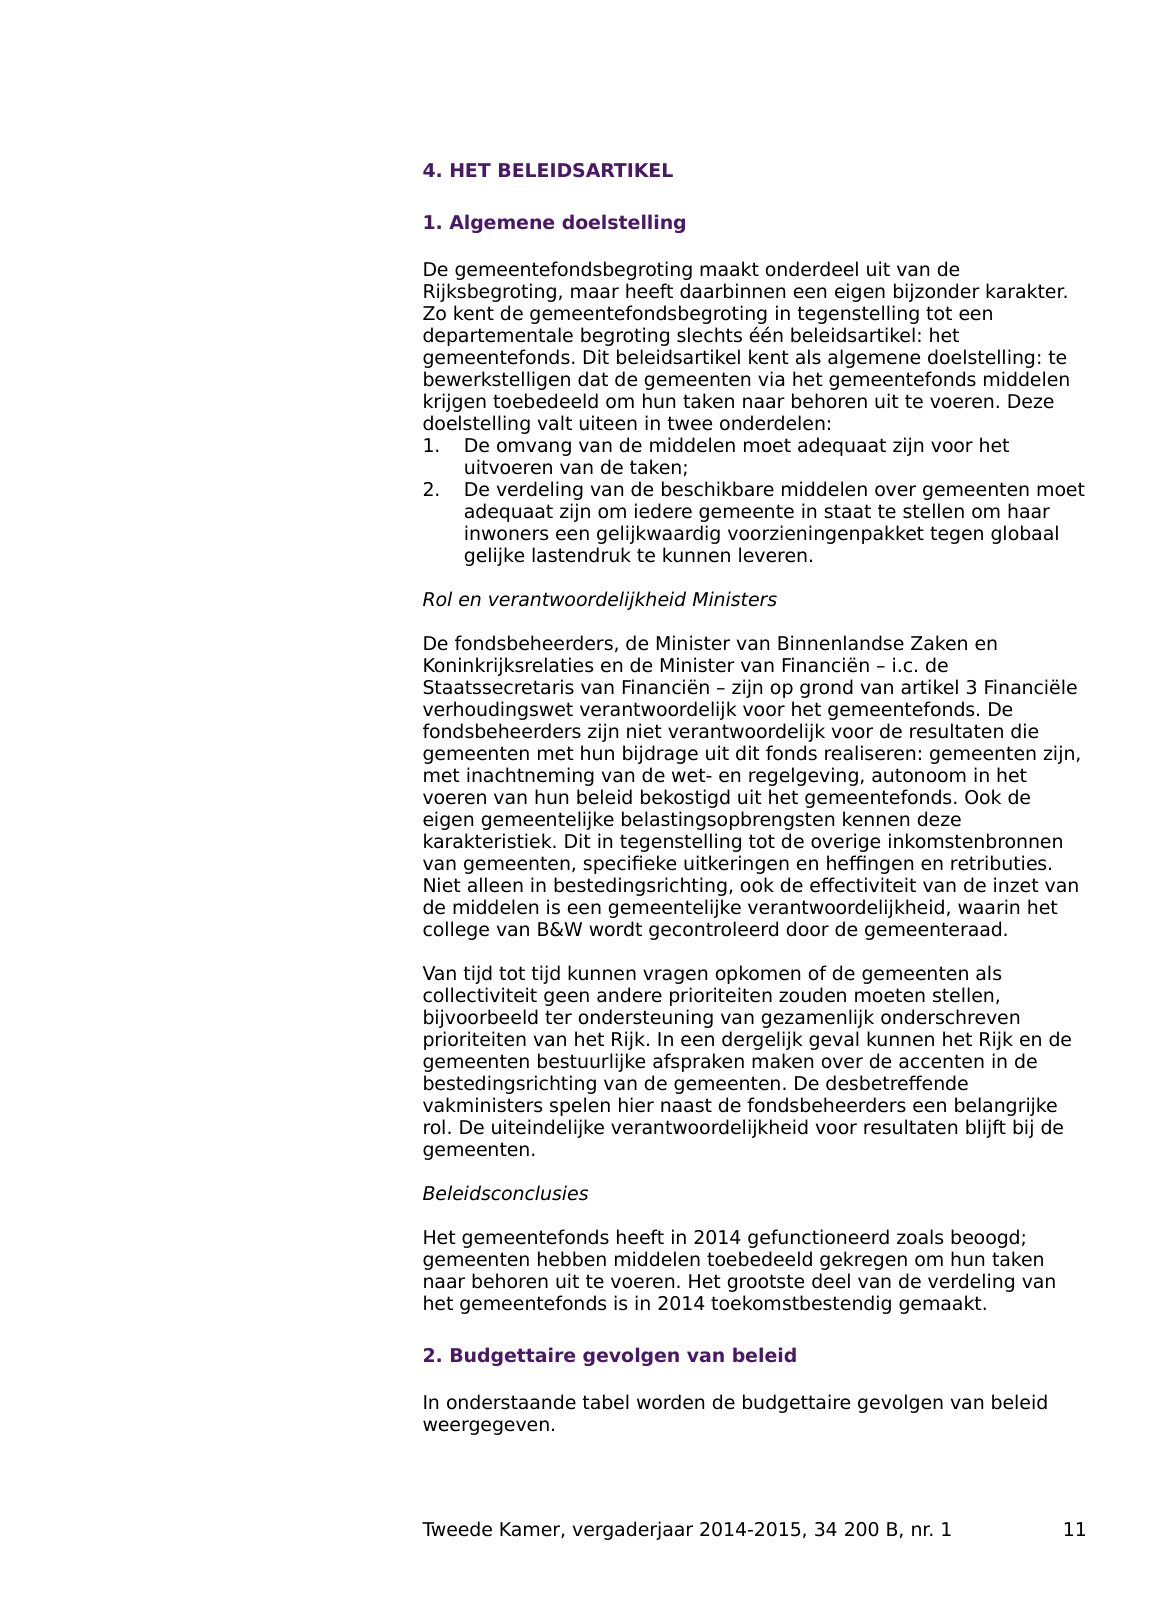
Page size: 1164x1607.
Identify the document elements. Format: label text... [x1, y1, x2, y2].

text Het gemeentefonds heeft in 2014 gefunctioneerd zoals beoogd; gemeenten hebben middelen toebedeeld gekregen om hun taken naar behoren uit te voeren. Het grootste deel van de verdeling van het gemeentefonds is in 2014 toekomstbestendig gemaakt. [422, 1227, 1087, 1315]
text De gemeentefondsbegroting maakt onderdeel uit van de Rijksbegroting, maar heeft daarbinnen een eigen bijzonder karakter. Zo kent de gemeentefondsbegroting in tegenstelling tot een departementale begroting slechts één beleidsartikel: het gemeentefonds. Dit beleidsartikel kent als algemene doelstelling: te bewerkstelligen dat de gemeenten via het gemeentefonds middelen krijgen toebedeeld om hun taken naar behoren uit te voeren. Deze doelstelling valt uiteen in twee onderdelen: [422, 259, 1087, 435]
text In onderstaande tabel worden de budgettaire gevolgen van beleid weergegeven. [422, 1392, 1087, 1436]
subtitle 1. Algemene doelstelling [422, 212, 1087, 234]
subtitle Rol en verantwoordelijkheid Ministers [422, 589, 1087, 611]
text 1. De omvang van de middelen moet adequaat zijn voor het uitvoeren van de taken; [422, 435, 1087, 479]
text De fondsbeheerders, de Minister van Binnenlandse Zaken en Koninkrijksrelaties en de Minister van Financiën – i.c. de Staatssecretaris van Financiën – zijn op grond van artikel 3 Financiële verhoudingswet verantwoordelijk voor het gemeentefonds. De fondsbeheerders zijn niet verantwoordelijk voor de resultaten die gemeenten met hun bijdrage uit dit fonds realiseren: gemeenten zijn, met inachtneming van de wet- en regelgeving, autonoom in het voeren van hun beleid bekostigd uit het gemeentefonds. Ook de eigen gemeentelijke belastingsopbrengsten kennen deze karakteristiek. Dit in tegenstelling tot de overige inkomstenbronnen van gemeenten, specifieke uitkeringen en heffingen en retributies. Niet alleen in bestedingsrichting, ook de effectiviteit van de inzet van de middelen is een gemeentelijke verantwoordelijkheid, waarin het college van B&W wordt gecontroleerd door de gemeenteraad. [422, 633, 1087, 941]
subtitle Beleidsconclusies [422, 1183, 1087, 1205]
text 2. De verdeling van de beschikbare middelen over gemeenten moet adequaat zijn om iedere gemeente in staat te stellen om haar inwoners een gelijkwaardig voorzieningenpakket tegen globaal gelijke lastendruk te kunnen leveren. [422, 479, 1087, 567]
subtitle 4. HET BELEIDSARTIKEL [422, 160, 1087, 182]
text Van tijd tot tijd kunnen vragen opkomen of de gemeenten als collectiviteit geen andere prioriteiten zouden moeten stellen, bijvoorbeeld ter ondersteuning van gezamenlijk onderschreven prioriteiten van het Rijk. In een dergelijk geval kunnen het Rijk en de gemeenten bestuurlijke afspraken maken over de accenten in de bestedingsrichting van de gemeenten. De desbetreffende vakministers spelen hier naast de fondsbeheerders een belangrijke rol. De uiteindelijke verantwoordelijkheid voor resultaten blijft bij de gemeenten. [422, 963, 1087, 1161]
subtitle 2. Budgettaire gevolgen van beleid [422, 1345, 1087, 1367]
